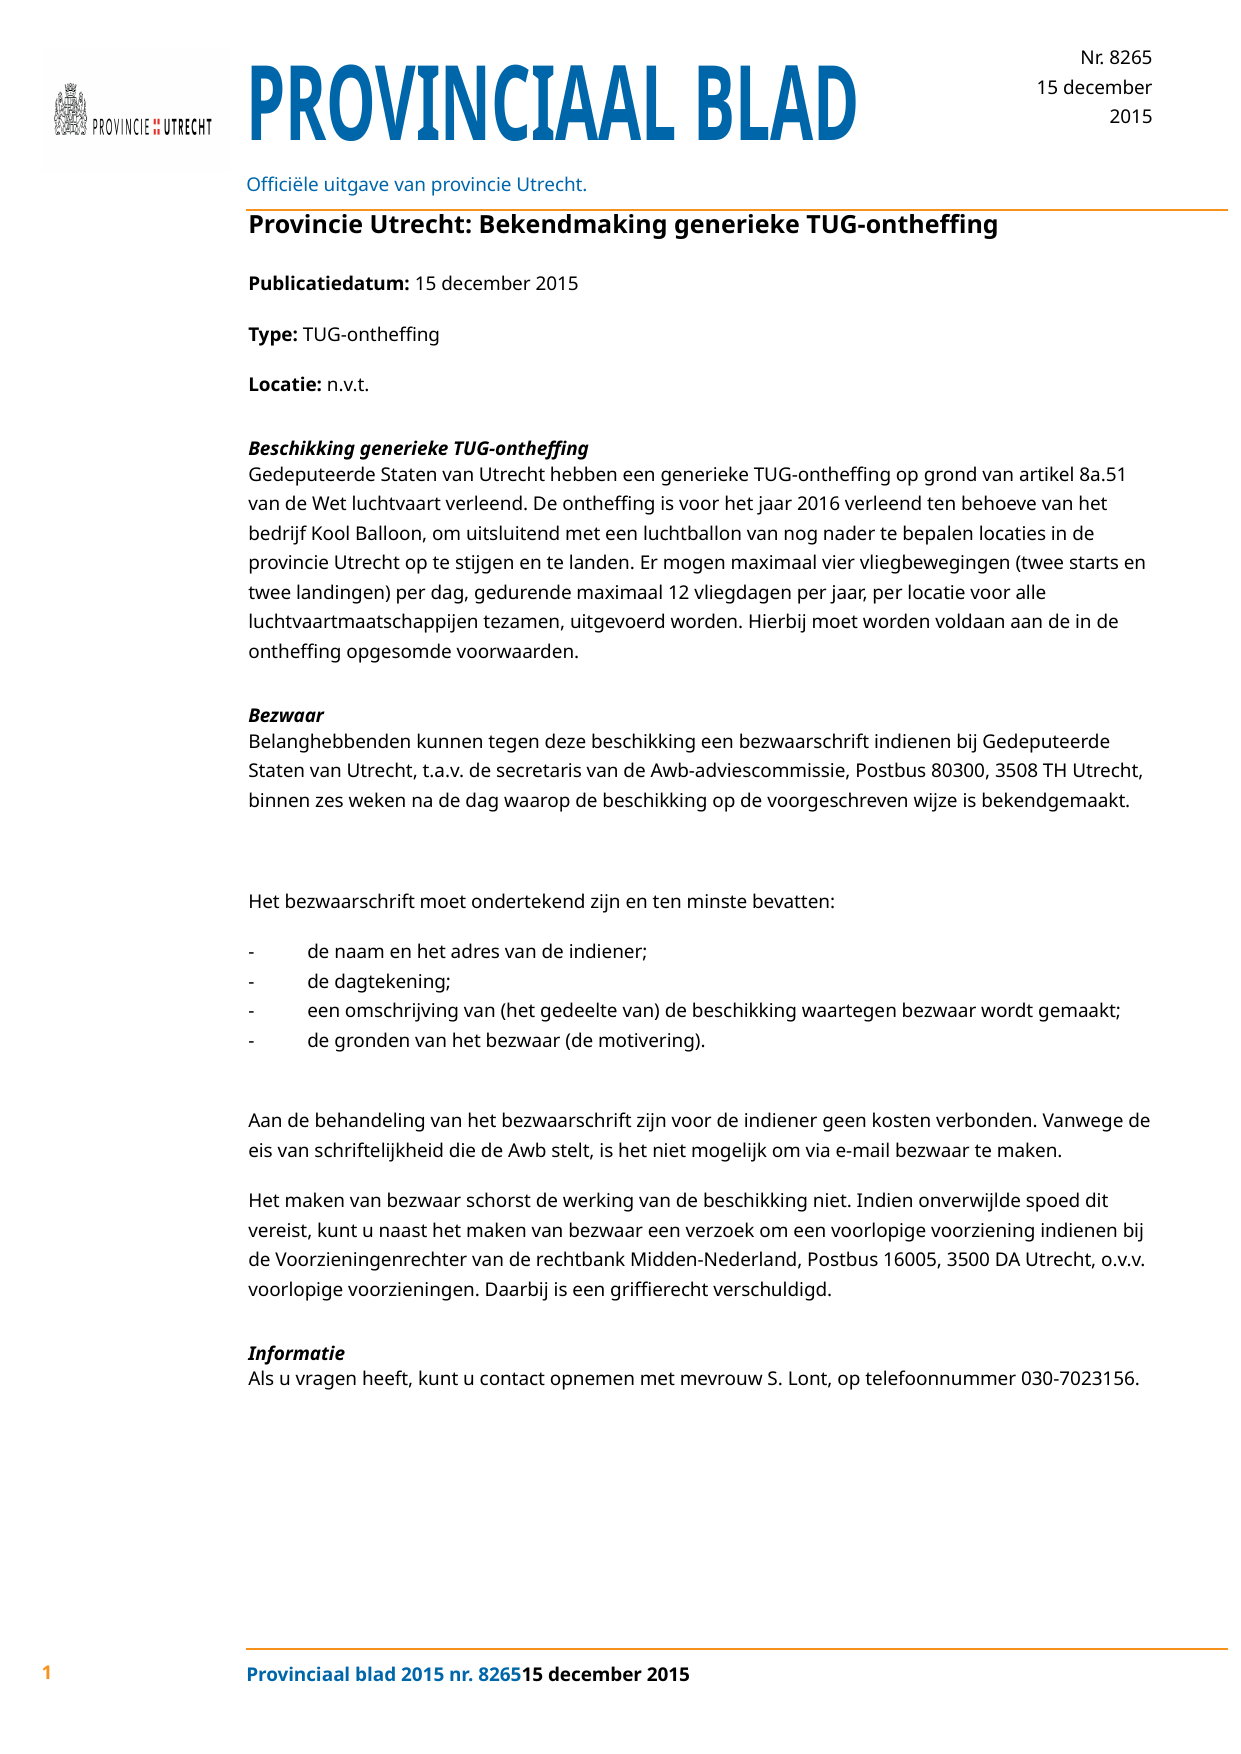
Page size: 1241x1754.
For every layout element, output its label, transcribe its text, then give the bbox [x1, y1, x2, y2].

text Het maken van bezwaar schorst de werking van de beschikking niet. Indien onverwijlde spoed dit vereist, kunt u naast het maken van bezwaar een verzoek om een voorlopige voorziening indienen bij de Voorzieningenrechter van de rechtbank Midden-Nederland, Postbus 16005, 3500 DA Utrecht, o.v.v. voorlopige voorzieningen. Daarbij is een griffierecht verschuldigd. [248, 1187, 1152, 1302]
text Provincie Utrecht: Bekendmaking generieke TUG-ontheffing [248, 211, 1152, 241]
text Locatie: n.v.t. [248, 371, 1152, 397]
text Aan de behandeling van het bezwaarschrift zijn voor de indiener geen kosten verbonden. Vanwege de eis van schriftelijkheid die de Awb stelt, is het niet mogelijk om via e-mail bezwaar te maken. [248, 1107, 1152, 1162]
text Publicatiedatum: 15 december 2015 [248, 270, 1152, 296]
list de gronden van het bezwaar (de motivering). [248, 1027, 1152, 1053]
text Het bezwaarschrift moet ondertekend zijn en ten minste bevatten: [248, 888, 1152, 914]
picture [41, 47, 231, 172]
text Belanghebbenden kunnen tegen deze beschikking een bezwaarschrift indienen bij Gedeputeerde Staten van Utrecht, t.a.v. de secretaris van de Awb-adviescommissie, Postbus 80300, 3508 TH Utrecht, binnen zes weken na de dag waarop de beschikking op de voorgeschreven wijze is bekendgemaakt. [248, 728, 1152, 813]
list de naam en het adres van de indiener; [248, 938, 1152, 964]
text Bezwaar [248, 702, 1152, 728]
text Type: TUG-ontheffing [248, 321, 1152, 346]
text Informatie [248, 1340, 1152, 1366]
text Gedeputeerde Staten van Utrecht hebben een generieke TUG-ontheffing op grond van artikel 8a.51 van de Wet luchtvaart verleend. De ontheffing is voor het jaar 2016 verleend ten behoeve van het bedrijf Kool Balloon, om uitsluitend met een luchtballon van nog nader te bepalen locaties in de provincie Utrecht op te stijgen en te landen. Er mogen maximaal vier vliegbewegingen (twee starts en twee landingen) per dag, gedurende maximaal 12 vliegdagen per jaar, per locatie voor alle luchtvaartmaatschappijen tezamen, uitgevoerd worden. Hierbij moet worden voldaan aan de in de ontheffing opgesomde voorwaarden. [248, 461, 1152, 664]
list de dagtekening; [248, 968, 1152, 994]
text Beschikking generieke TUG-ontheffing [248, 435, 1152, 461]
text Als u vragen heeft, kunt u contact opnemen met mevrouw S. Lont, op telefoonnummer 030-7023156. [248, 1366, 1152, 1391]
list een omschrijving van (het gedeelte van) de beschikking waartegen bezwaar wordt gemaakt; [248, 998, 1152, 1023]
